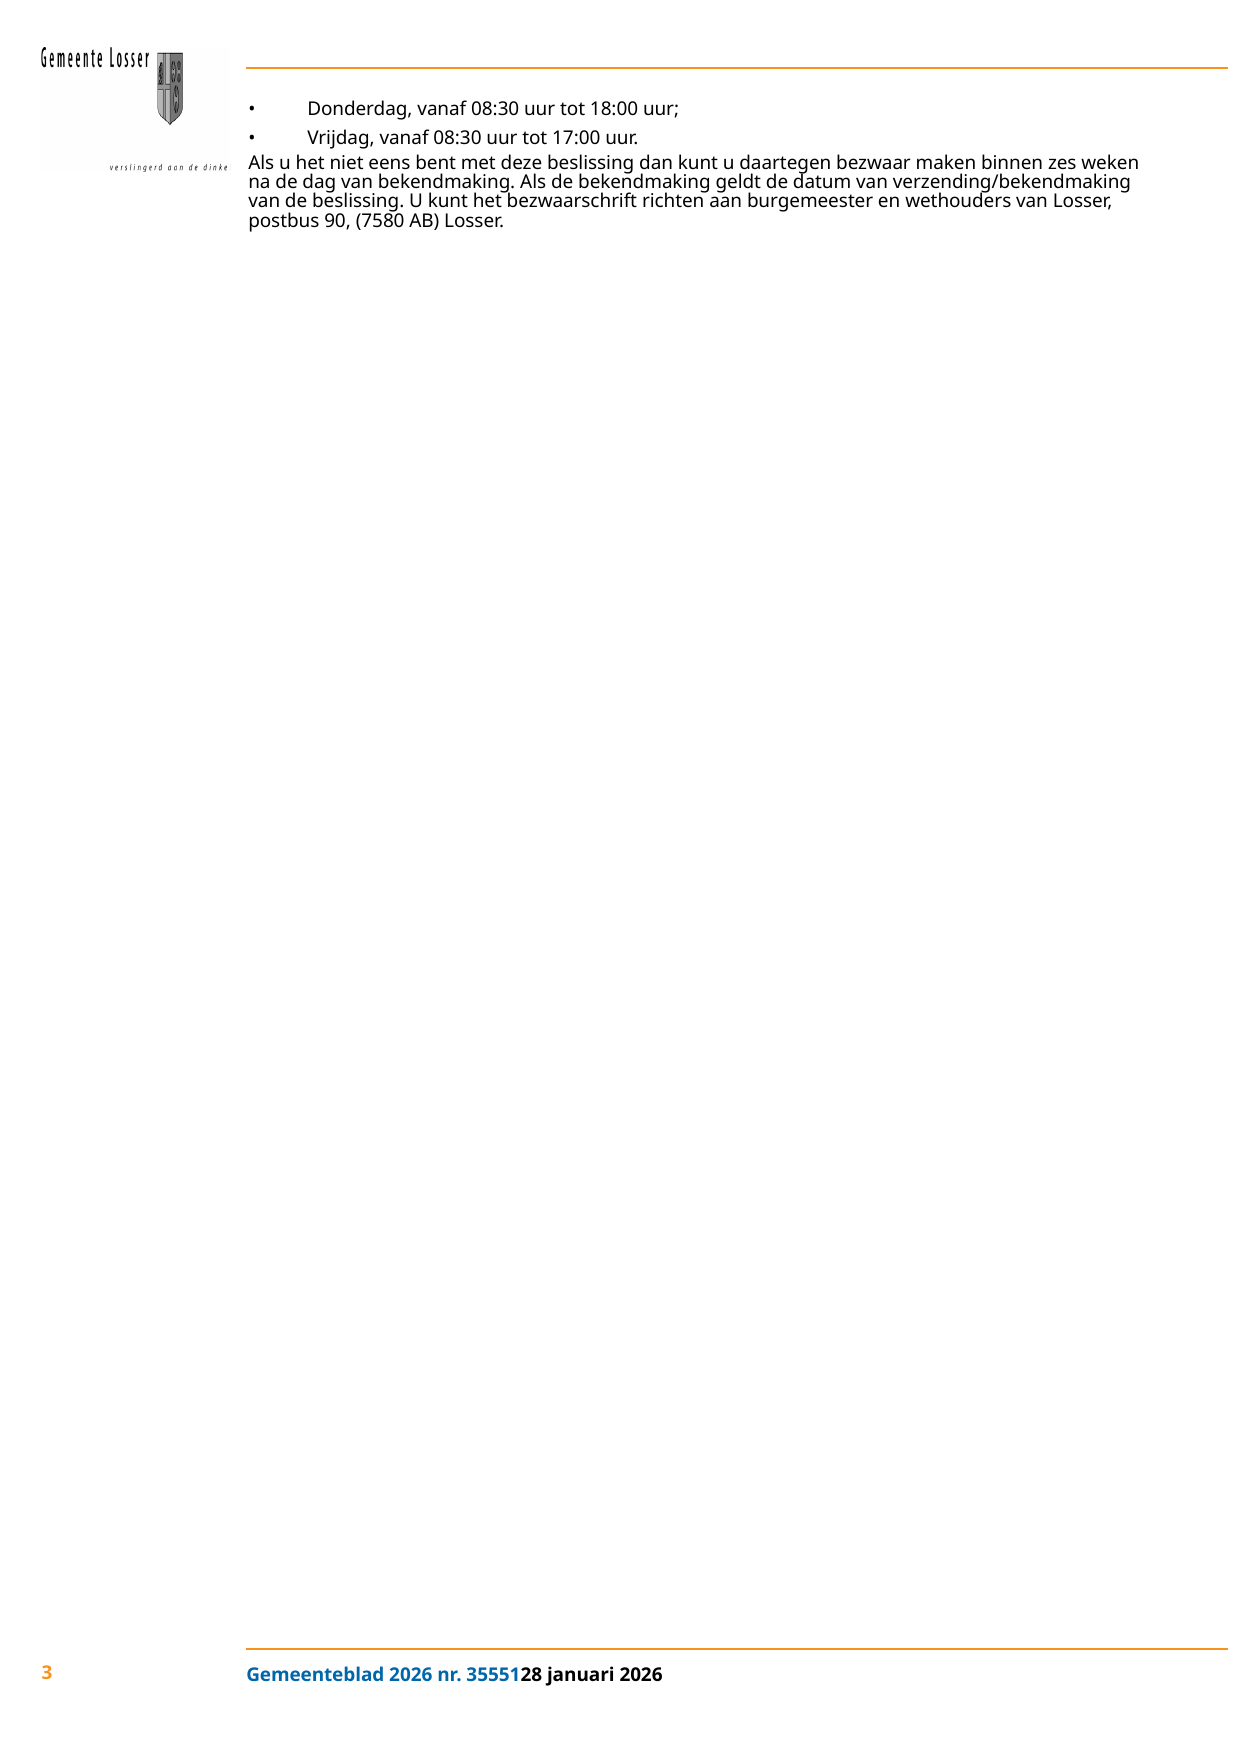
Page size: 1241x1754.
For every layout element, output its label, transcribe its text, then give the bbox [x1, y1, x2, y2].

text Als u het niet eens bent met deze beslissing dan kunt u daartegen bezwaar maken binnen zes weken na de dag van bekendmaking. Als de bekendmaking geldt de datum van verzending/bekendmaking van de beslissing. U kunt het bezwaarschrift richten aan burgemeester en wethouders van Losser, postbus 90, (7580 AB) Losser. [248, 154, 1152, 231]
picture [41, 47, 231, 172]
list Donderdag, vanaf 08:30 uur tot 18:00 uur; [248, 95, 1152, 121]
list Vrijdag, vanaf 08:30 uur tot 17:00 uur. [248, 124, 1152, 150]
